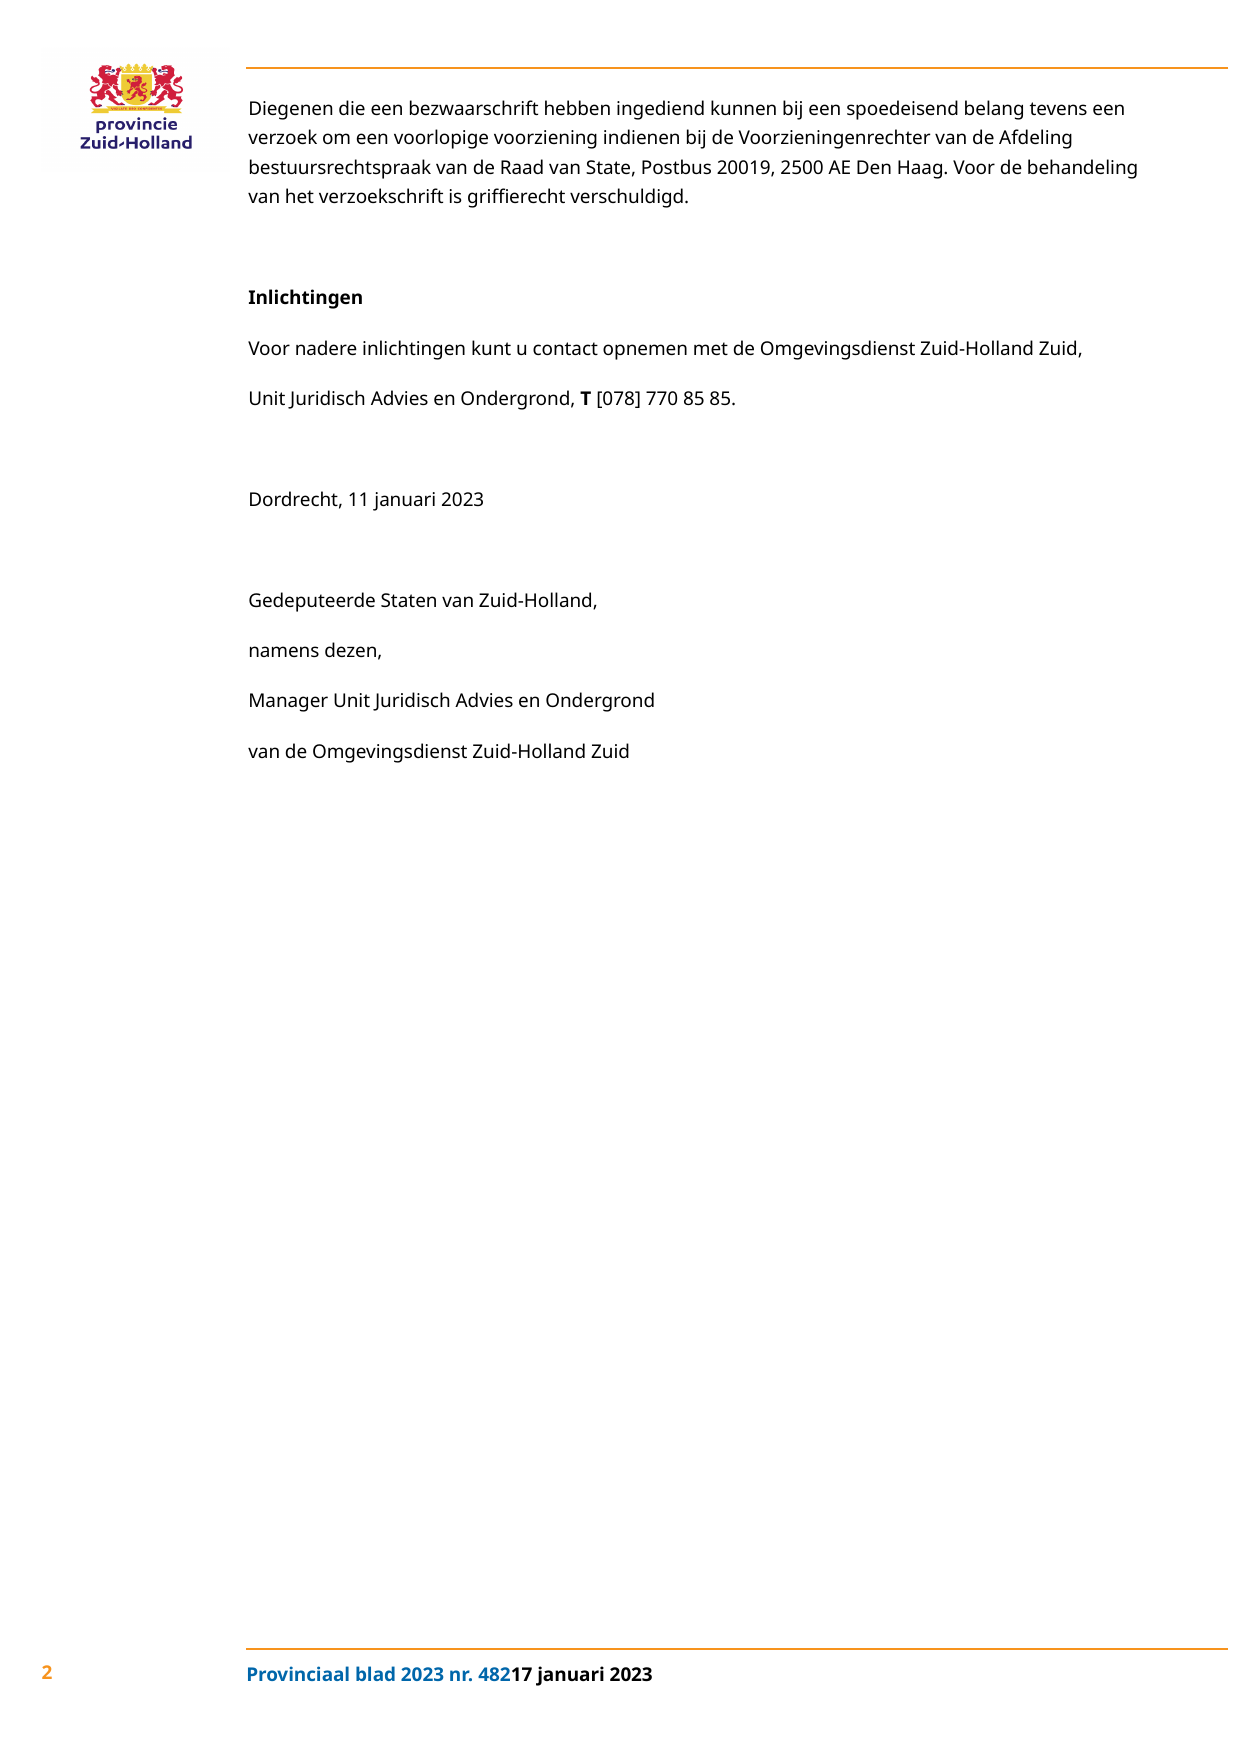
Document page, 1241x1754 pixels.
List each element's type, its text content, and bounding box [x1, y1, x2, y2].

text namens dezen, [248, 637, 1152, 663]
text van de Omgevingsdienst Zuid-Holland Zuid [248, 738, 1152, 764]
text Voor nadere inlichtingen kunt u contact opnemen met de Omgevingsdienst Zuid-Holland Zuid, [248, 335, 1152, 361]
text Gedeputeerde Staten van Zuid-Holland, [248, 587, 1152, 613]
picture [41, 47, 231, 172]
text Manager Unit Juridisch Advies en Ondergrond [248, 688, 1152, 713]
text Dordrecht, 11 januari 2023 [248, 486, 1152, 512]
text Diegenen die een bezwaarschrift hebben ingediend kunnen bij een spoedeisend belang tevens een verzoek om een voorlopige voorziening indienen bij de Voorzieningenrechter van de Afdeling bestuursrechtspraak van de Raad van State, Postbus 20019, 2500 AE Den Haag. Voor de behandeling van het verzoekschrift is griffierecht verschuldigd. [248, 95, 1152, 209]
text Inlichtingen [248, 284, 1152, 310]
text Unit Juridisch Advies en Ondergrond, T [078] 770 85 85. [248, 385, 1152, 411]
